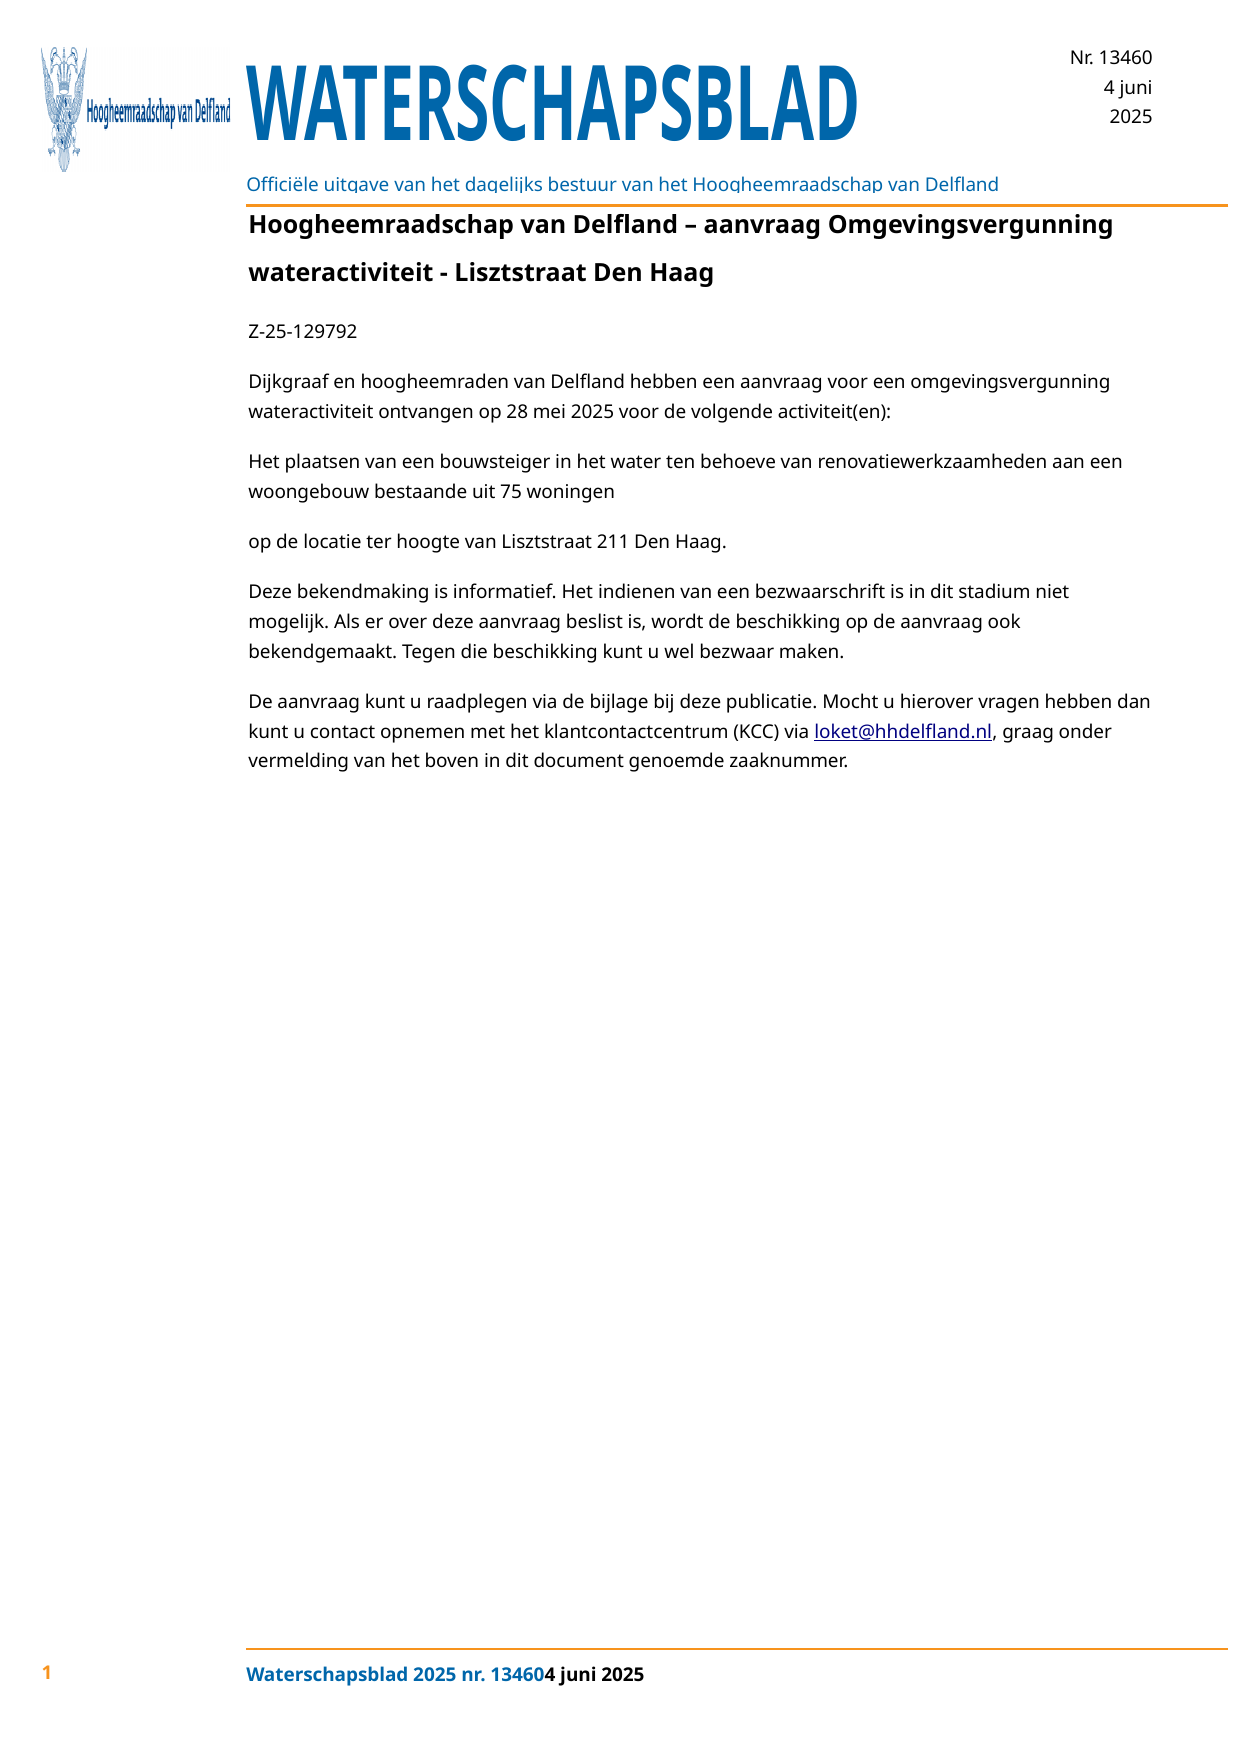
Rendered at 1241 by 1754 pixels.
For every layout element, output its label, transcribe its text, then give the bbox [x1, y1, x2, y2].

picture [41, 47, 231, 172]
text Deze bekendmaking is informatief. Het indienen van een bezwaarschrift is in dit stadium niet mogelijk. Als er over deze aanvraag beslist is, wordt de beschikking op de aanvraag ook bekendgemaakt. Tegen die beschikking kunt u wel bezwaar maken. [248, 579, 1152, 664]
text Dijkgraaf en hoogheemraden van Delfland hebben een aanvraag voor een omgevingsvergunning wateractiviteit ontvangen op 28 mei 2025 voor de volgende activiteit(en): [248, 368, 1152, 424]
text op de locatie ter hoogte van Lisztstraat 211 Den Haag. [248, 528, 1152, 554]
text Hoogheemraadschap van Delfland – aanvraag Omgevingsvergunning wateractiviteit - Lisztstraat Den Haag [248, 207, 1152, 288]
text De aanvraag kunt u raadplegen via de bijlage bij deze publicatie. Mocht u hierover vragen hebben dan kunt u contact opnemen met het klantcontactcentrum (KCC) via loket@hhdelfland.nl, graag onder vermelding van het boven in dit document genoemde zaaknummer. [248, 688, 1152, 773]
text Z-25-129792 [248, 318, 1152, 344]
text Het plaatsen van een bouwsteiger in het water ten behoeve van renovatiewerkzaamheden aan een woongebouw bestaande uit 75 woningen [248, 448, 1152, 504]
